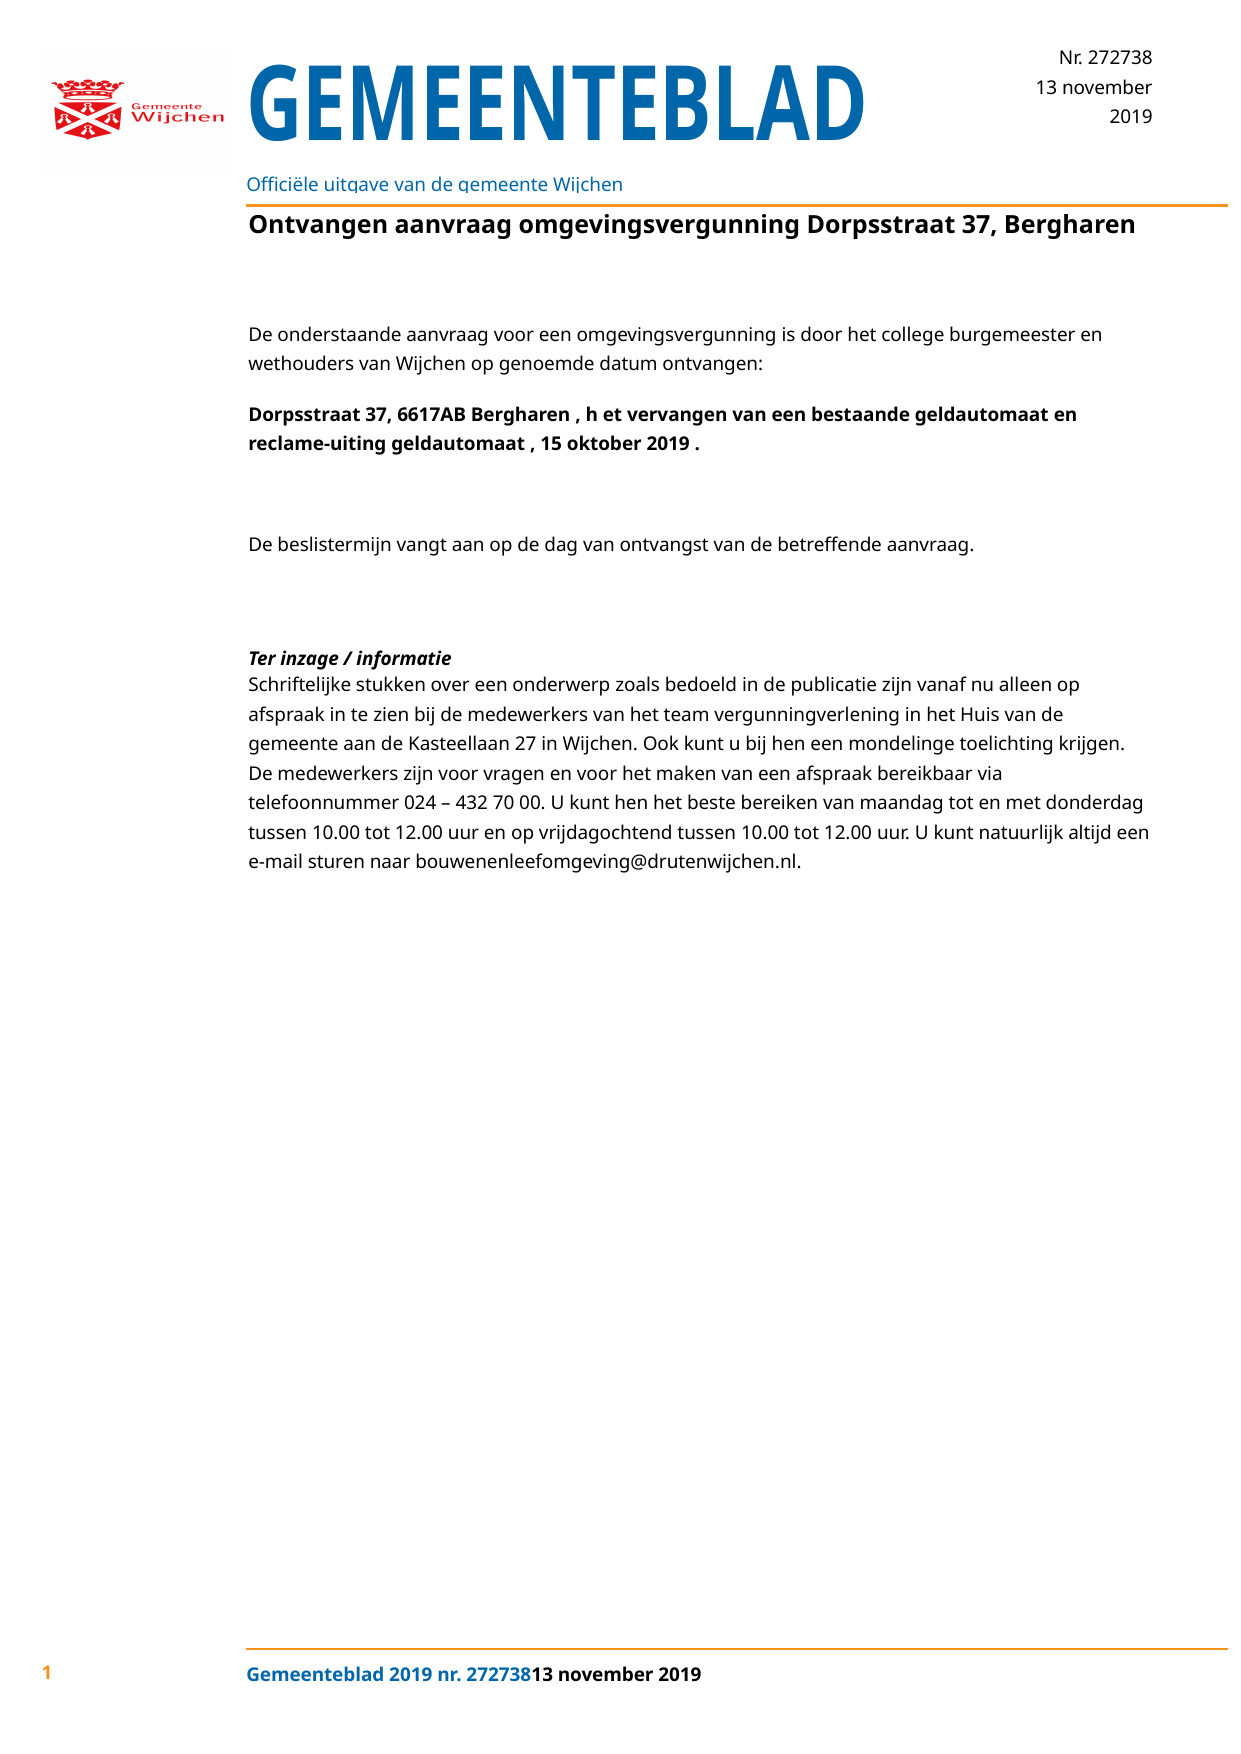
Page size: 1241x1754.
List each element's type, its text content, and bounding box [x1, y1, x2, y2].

text Dorpsstraat 37, 6617AB Bergharen , h et vervangen van een bestaande geldautomaat en reclame-uiting geldautomaat , 15 oktober 2019 . [248, 401, 1152, 456]
text Ter inzage / informatie [248, 646, 1152, 671]
text Ontvangen aanvraag omgevingsvergunning Dorpsstraat 37, Bergharen [248, 207, 1152, 241]
picture [41, 47, 231, 172]
text De beslistermijn vangt aan op de dag van ontvangst van de betreffende aanvraag. [248, 531, 1152, 557]
text De onderstaande aanvraag voor een omgevingsvergunning is door het college burgemeester en wethouders van Wijchen op genoemde datum ontvangen: [248, 321, 1152, 376]
text Schriftelijke stukken over een onderwerp zoals bedoeld in de publicatie zijn vanaf nu alleen op afspraak in te zien bij de medewerkers van het team vergunningverlening in het Huis van de gemeente aan de Kasteellaan 27 in Wijchen. Ook kunt u bij hen een mondelinge toelichting krijgen. De medewerkers zijn voor vragen en voor het maken van een afspraak bereikbaar via telefoonnummer 024 – 432 70 00. U kunt hen het beste bereiken van maandag tot en met donderdag tussen 10.00 tot 12.00 uur en op vrijdagochtend tussen 10.00 tot 12.00 uur. U kunt natuurlijk altijd een e-mail sturen naar bouwenenleefomgeving@drutenwijchen.nl. [248, 671, 1152, 874]
